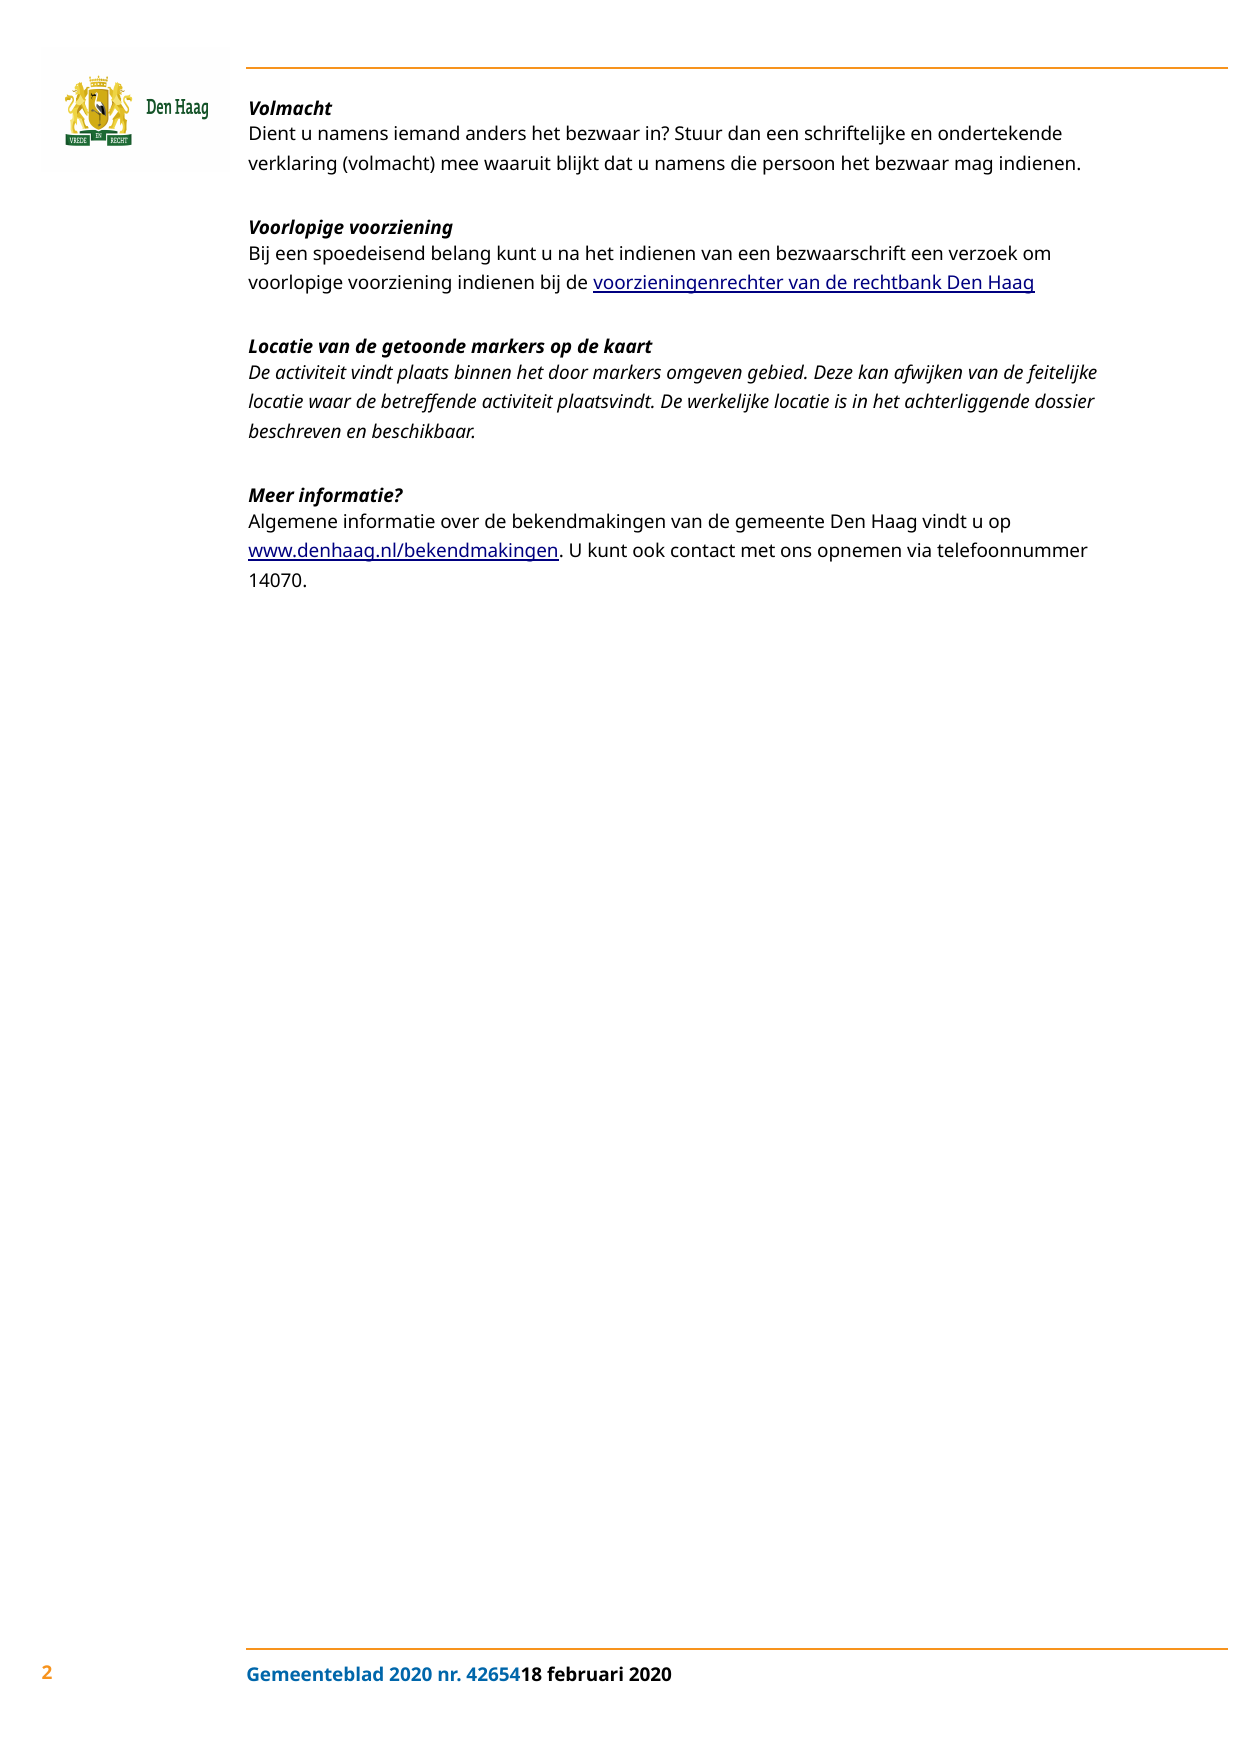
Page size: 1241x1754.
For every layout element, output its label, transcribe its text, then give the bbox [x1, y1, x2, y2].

picture [41, 47, 231, 172]
text Volmacht [248, 95, 1152, 121]
text De activiteit vindt plaats binnen het door markers omgeven gebied. Deze kan afwijken van de feitelijke locatie waar de betreffende activiteit plaatsvindt. De werkelijke locatie is in het achterliggende dossier beschreven en beschikbaar. [248, 359, 1152, 444]
text Bij een spoedeisend belang kunt u na het indienen van een bezwaarschrift een verzoek om voorlopige voorziening indienen bij de voorzieningenrechter van de rechtbank Den Haag [248, 240, 1152, 295]
text Locatie van de getoonde markers op de kaart [248, 333, 1152, 359]
text Dient u namens iemand anders het bezwaar in? Stuur dan een schriftelijke en ondertekende verklaring (volmacht) mee waaruit blijkt dat u namens die persoon het bezwaar mag indienen. [248, 121, 1152, 176]
text Voorlopige voorziening [248, 214, 1152, 240]
text Meer informatie? [248, 482, 1152, 508]
text Algemene informatie over de bekendmakingen van de gemeente Den Haag vindt u op www.denhaag.nl/bekendmakingen. U kunt ook contact met ons opnemen via telefoonnummer 14070. [248, 508, 1152, 593]
